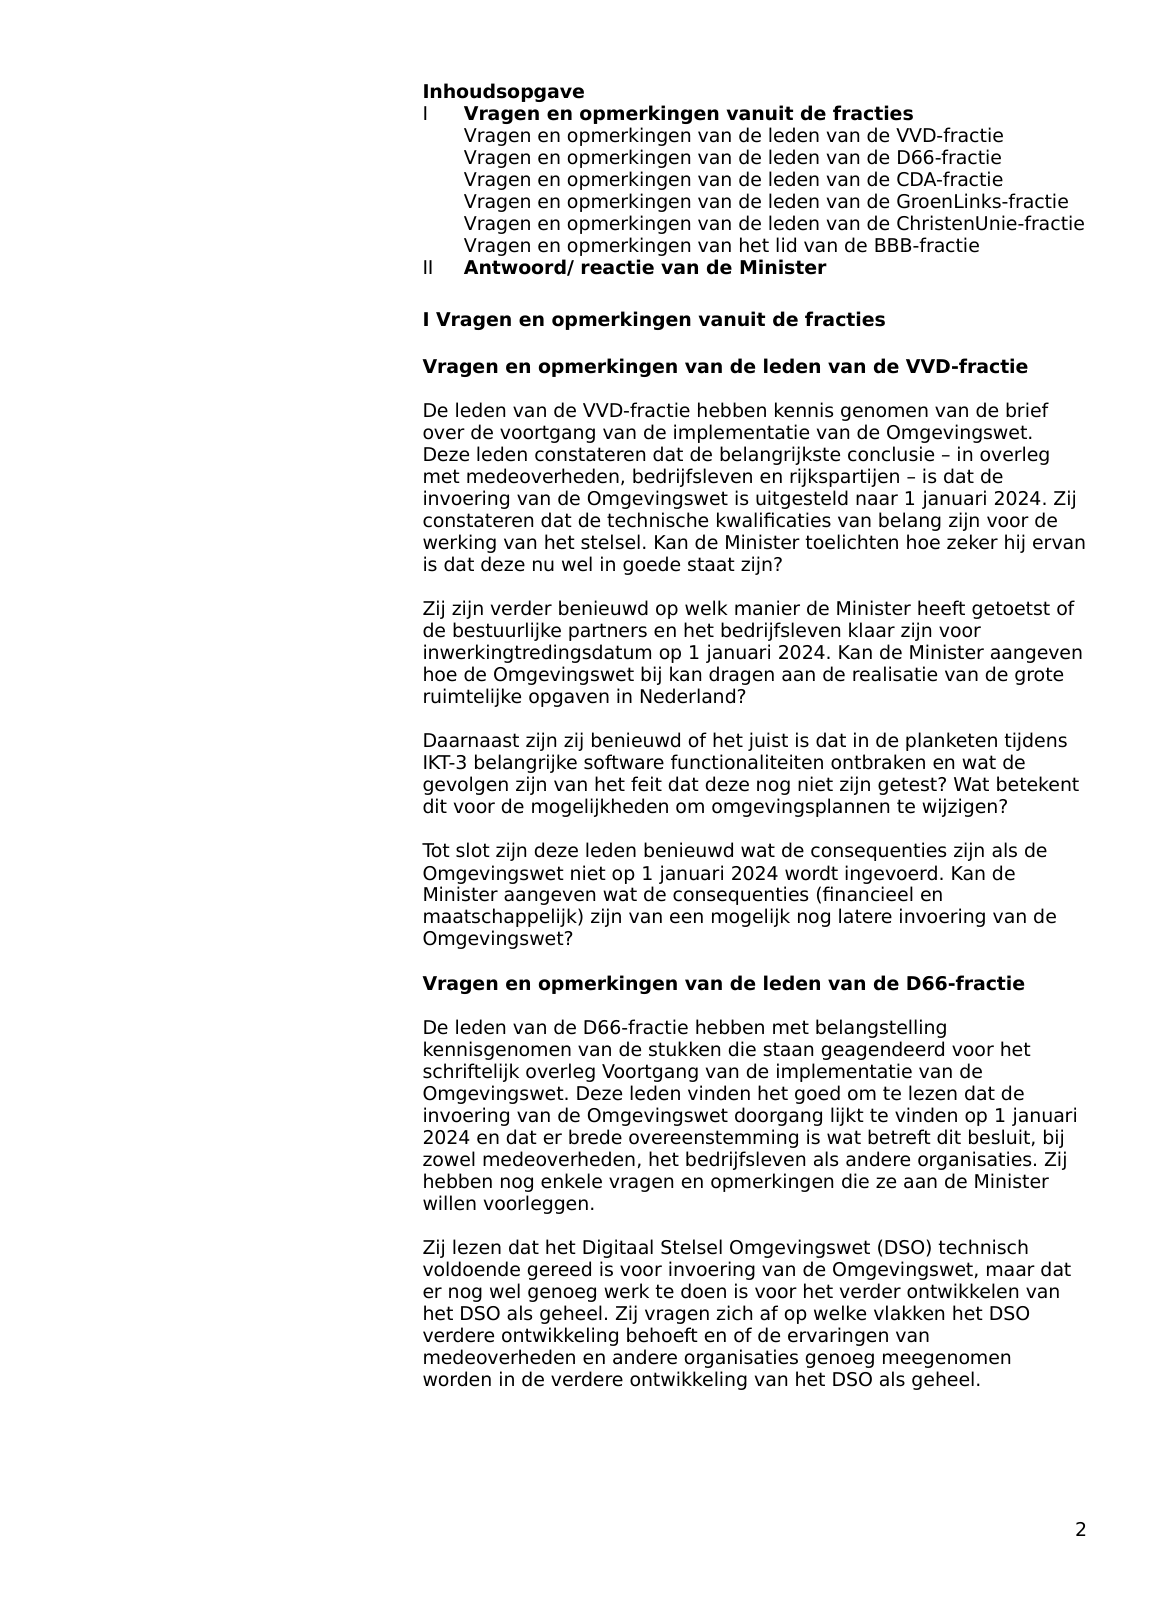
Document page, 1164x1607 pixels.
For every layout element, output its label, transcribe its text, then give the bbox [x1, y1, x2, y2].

subtitle Inhoudsopgave [422, 81, 1087, 103]
text De leden van de D66-fractie hebben met belangstelling kennisgenomen van de stukken die staan geagendeerd voor het schriftelijk overleg Voortgang van de implementatie van de Omgevingswet. Deze leden vinden het goed om te lezen dat de invoering van de Omgevingswet doorgang lijkt te vinden op 1 januari 2024 en dat er brede overeenstemming is wat betreft dit besluit, bij zowel medeoverheden, het bedrijfsleven als andere organisaties. Zij hebben nog enkele vragen en opmerkingen die ze aan de Minister willen voorleggen. [422, 1017, 1087, 1214]
text Vragen en opmerkingen van de leden van de GroenLinks-fractie [464, 191, 1087, 213]
subtitle I Vragen en opmerkingen vanuit de fracties [422, 309, 1087, 331]
text Vragen en opmerkingen van het lid van de BBB-fractie [464, 235, 1087, 257]
subtitle Vragen en opmerkingen van de leden van de VVD-fractie [422, 356, 1087, 378]
text Daarnaast zijn zij benieuwd of het juist is dat in de planketen tijdens IKT-3 belangrijke software functionaliteiten ontbraken en wat de gevolgen zijn van het feit dat deze nog niet zijn getest? Wat betekent dit voor de mogelijkheden om omgevingsplannen te wijzigen? [422, 730, 1087, 818]
text II Antwoord/ reactie van de Minister [422, 257, 1087, 279]
text Vragen en opmerkingen van de leden van de VVD-fractie [464, 125, 1087, 147]
text Tot slot zijn deze leden benieuwd wat de consequenties zijn als de Omgevingswet niet op 1 januari 2024 wordt ingevoerd. Kan de Minister aangeven wat de consequenties (financieel en maatschappelijk) zijn van een mogelijk nog latere invoering van de Omgevingswet? [422, 840, 1087, 950]
text Vragen en opmerkingen van de leden van de CDA-fractie [464, 169, 1087, 191]
text Vragen en opmerkingen van de leden van de ChristenUnie-fractie [464, 213, 1087, 235]
text Zij zijn verder benieuwd op welk manier de Minister heeft getoetst of de bestuurlijke partners en het bedrijfsleven klaar zijn voor inwerkingtredingsdatum op 1 januari 2024. Kan de Minister aangeven hoe de Omgevingswet bij kan dragen aan de realisatie van de grote ruimtelijke opgaven in Nederland? [422, 598, 1087, 708]
text Vragen en opmerkingen van de leden van de D66-fractie [464, 147, 1087, 169]
text I Vragen en opmerkingen vanuit de fracties [422, 103, 1087, 125]
subtitle Vragen en opmerkingen van de leden van de D66-fractie [422, 972, 1087, 994]
text Zij lezen dat het Digitaal Stelsel Omgevingswet (DSO) technisch voldoende gereed is voor invoering van de Omgevingswet, maar dat er nog wel genoeg werk te doen is voor het verder ontwikkelen van het DSO als geheel. Zij vragen zich af op welke vlakken het DSO verdere ontwikkeling behoeft en of de ervaringen van medeoverheden en andere organisaties genoeg meegenomen worden in de verdere ontwikkeling van het DSO als geheel. [422, 1237, 1087, 1391]
text De leden van de VVD-fractie hebben kennis genomen van de brief over de voortgang van de implementatie van de Omgevingswet. Deze leden constateren dat de belangrijkste conclusie – in overleg met medeoverheden, bedrijfsleven en rijkspartijen – is dat de invoering van de Omgevingswet is uitgesteld naar 1 januari 2024. Zij constateren dat de technische kwalificaties van belang zijn voor de werking van het stelsel. Kan de Minister toelichten hoe zeker hij ervan is dat deze nu wel in goede staat zijn? [422, 400, 1087, 576]
